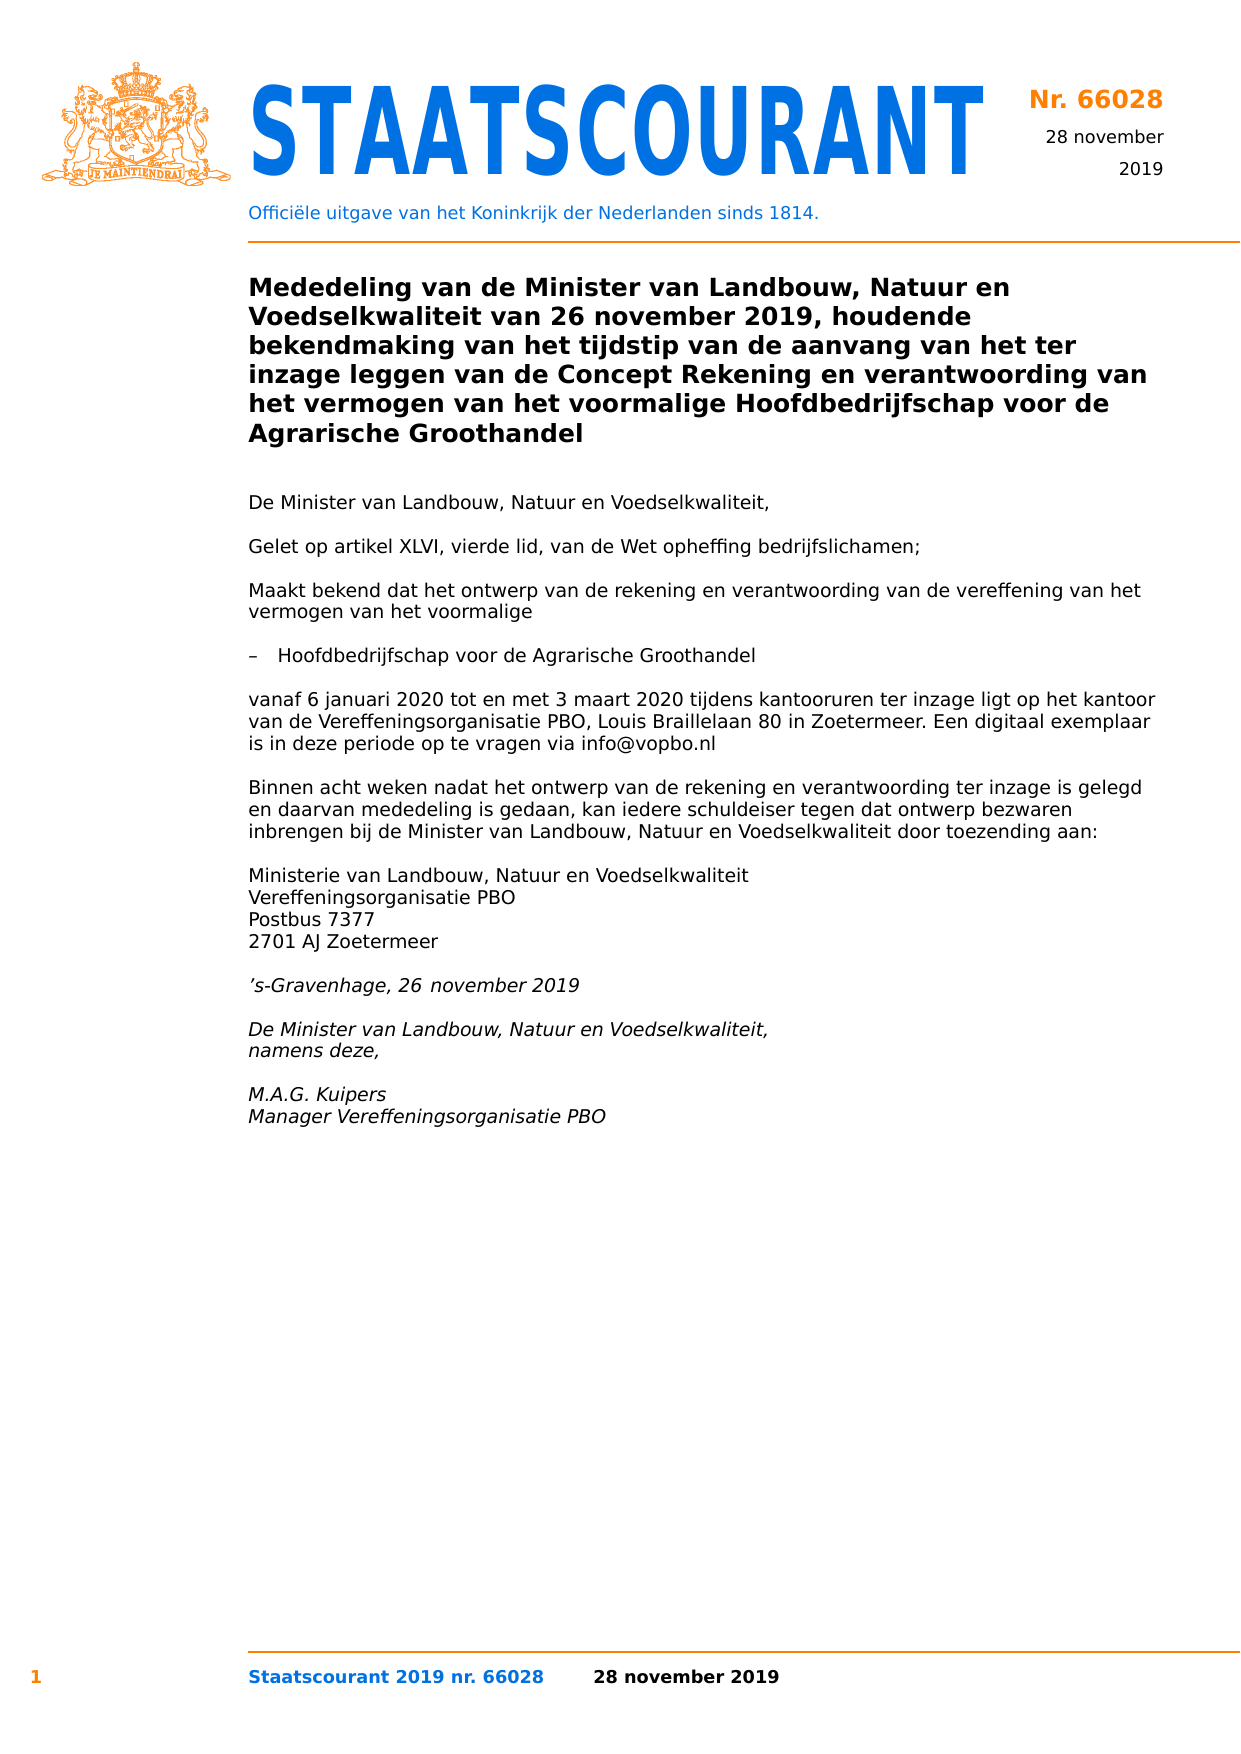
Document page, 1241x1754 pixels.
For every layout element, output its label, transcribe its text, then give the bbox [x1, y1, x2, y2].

table_header [25, 62, 248, 241]
text De Minister van Landbouw, Natuur en Voedselkwaliteit, [248, 492, 1163, 514]
text Vereffeningsorganisatie PBO [248, 887, 1163, 909]
table_cell 28 november [998, 121, 1240, 153]
text 2701 AJ Zoetermeer [248, 931, 1163, 953]
table_header Nr. 66028 [998, 62, 1240, 121]
text Postbus 7377 [248, 909, 1163, 931]
subtitle Mededeling van de Minister van Landbouw, Natuur en Voedselkwaliteit van 26 november 2019, houdende bekendmaking van het tijdstip van de aanvang van het ter inzage leggen van de Concept Rekening en verantwoording van het vermogen van het voormalige Hoofdbedrijfschap voor de Agrarische Groothandel [248, 273, 1163, 448]
text Gelet op artikel XLVI, vierde lid, van de Wet opheffing bedrijfslichamen; [248, 536, 1163, 558]
table_cell Officiële uitgave van het Koninkrijk der Nederlanden sinds 1814. [248, 203, 1240, 241]
text – Hoofdbedrijfschap voor de Agrarische Groothandel [248, 645, 1163, 667]
text Maakt bekend dat het ontwerp van de rekening en verantwoording van de vereffening van het vermogen van het voormalige [248, 579, 1163, 623]
table_header STAATSCOURANT [248, 62, 998, 203]
picture [41, 62, 231, 186]
text Binnen acht weken nadat het ontwerp van de rekening en verantwoording ter inzage is gelegd en daarvan mededeling is gedaan, kan iedere schuldeiser tegen dat ontwerp bezwaren inbrengen bij de Minister van Landbouw, Natuur en Voedselkwaliteit door toezending aan: [248, 777, 1163, 843]
text Ministerie van Landbouw, Natuur en Voedselkwaliteit [248, 865, 1163, 887]
text De Minister van Landbouw, Natuur en Voedselkwaliteit, namens deze, M.A.G. Kuipers Manager Vereffeningsorganisatie PBO [248, 1018, 1163, 1128]
text vanaf 6 januari 2020 tot en met 3 maart 2020 tijdens kantooruren ter inzage ligt op het kantoor van de Vereffeningsorganisatie PBO, Louis Braillelaan 80 in Zoetermeer. Een digitaal exemplaar is in deze periode op te vragen via info@vopbo.nl [248, 689, 1163, 755]
table_cell 2019 [998, 153, 1240, 203]
text ’s-Gravenhage, 26 november 2019 [248, 974, 1163, 997]
